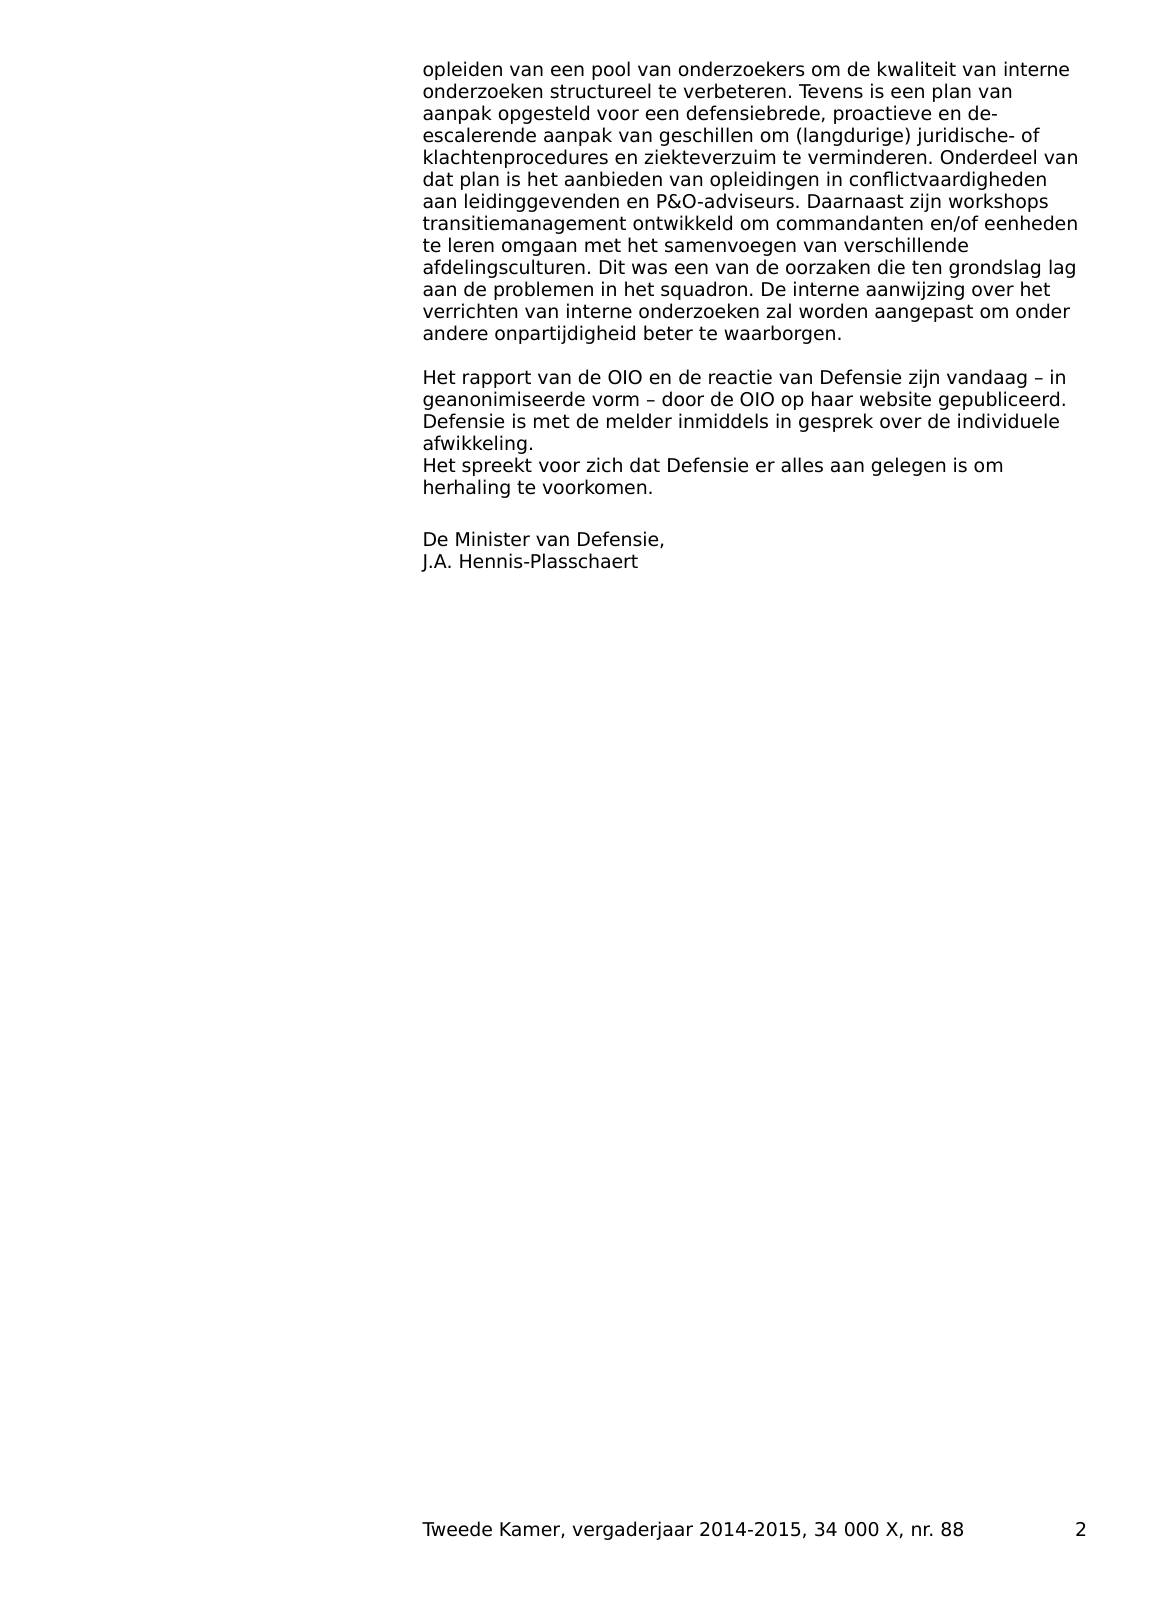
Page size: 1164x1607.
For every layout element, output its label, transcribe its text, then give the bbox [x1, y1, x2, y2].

text opleiden van een pool van onderzoekers om de kwaliteit van interne onderzoeken structureel te verbeteren. Tevens is een plan van aanpak opgesteld voor een defensiebrede, proactieve en de-escalerende aanpak van geschillen om (langdurige) juridische- of klachtenprocedures en ziekteverzuim te verminderen. Onderdeel van dat plan is het aanbieden van opleidingen in conflictvaardigheden aan leidinggevenden en P&O-adviseurs. Daarnaast zijn workshops transitiemanagement ontwikkeld om commandanten en/of eenheden te leren omgaan met het samenvoegen van verschillende afdelingsculturen. Dit was een van de oorzaken die ten grondslag lag aan de problemen in het squadron. De interne aanwijzing over het verrichten van interne onderzoeken zal worden aangepast om onder andere onpartijdigheid beter te waarborgen. [422, 59, 1087, 345]
text De Minister van Defensie, J.A. Hennis-Plasschaert [422, 529, 1087, 573]
text Het rapport van de OIO en de reactie van Defensie zijn vandaag – in geanonimiseerde vorm – door de OIO op haar website gepubliceerd. Defensie is met de melder inmiddels in gesprek over de individuele afwikkeling. [422, 367, 1087, 455]
text Het spreekt voor zich dat Defensie er alles aan gelegen is om herhaling te voorkomen. [422, 455, 1087, 499]
